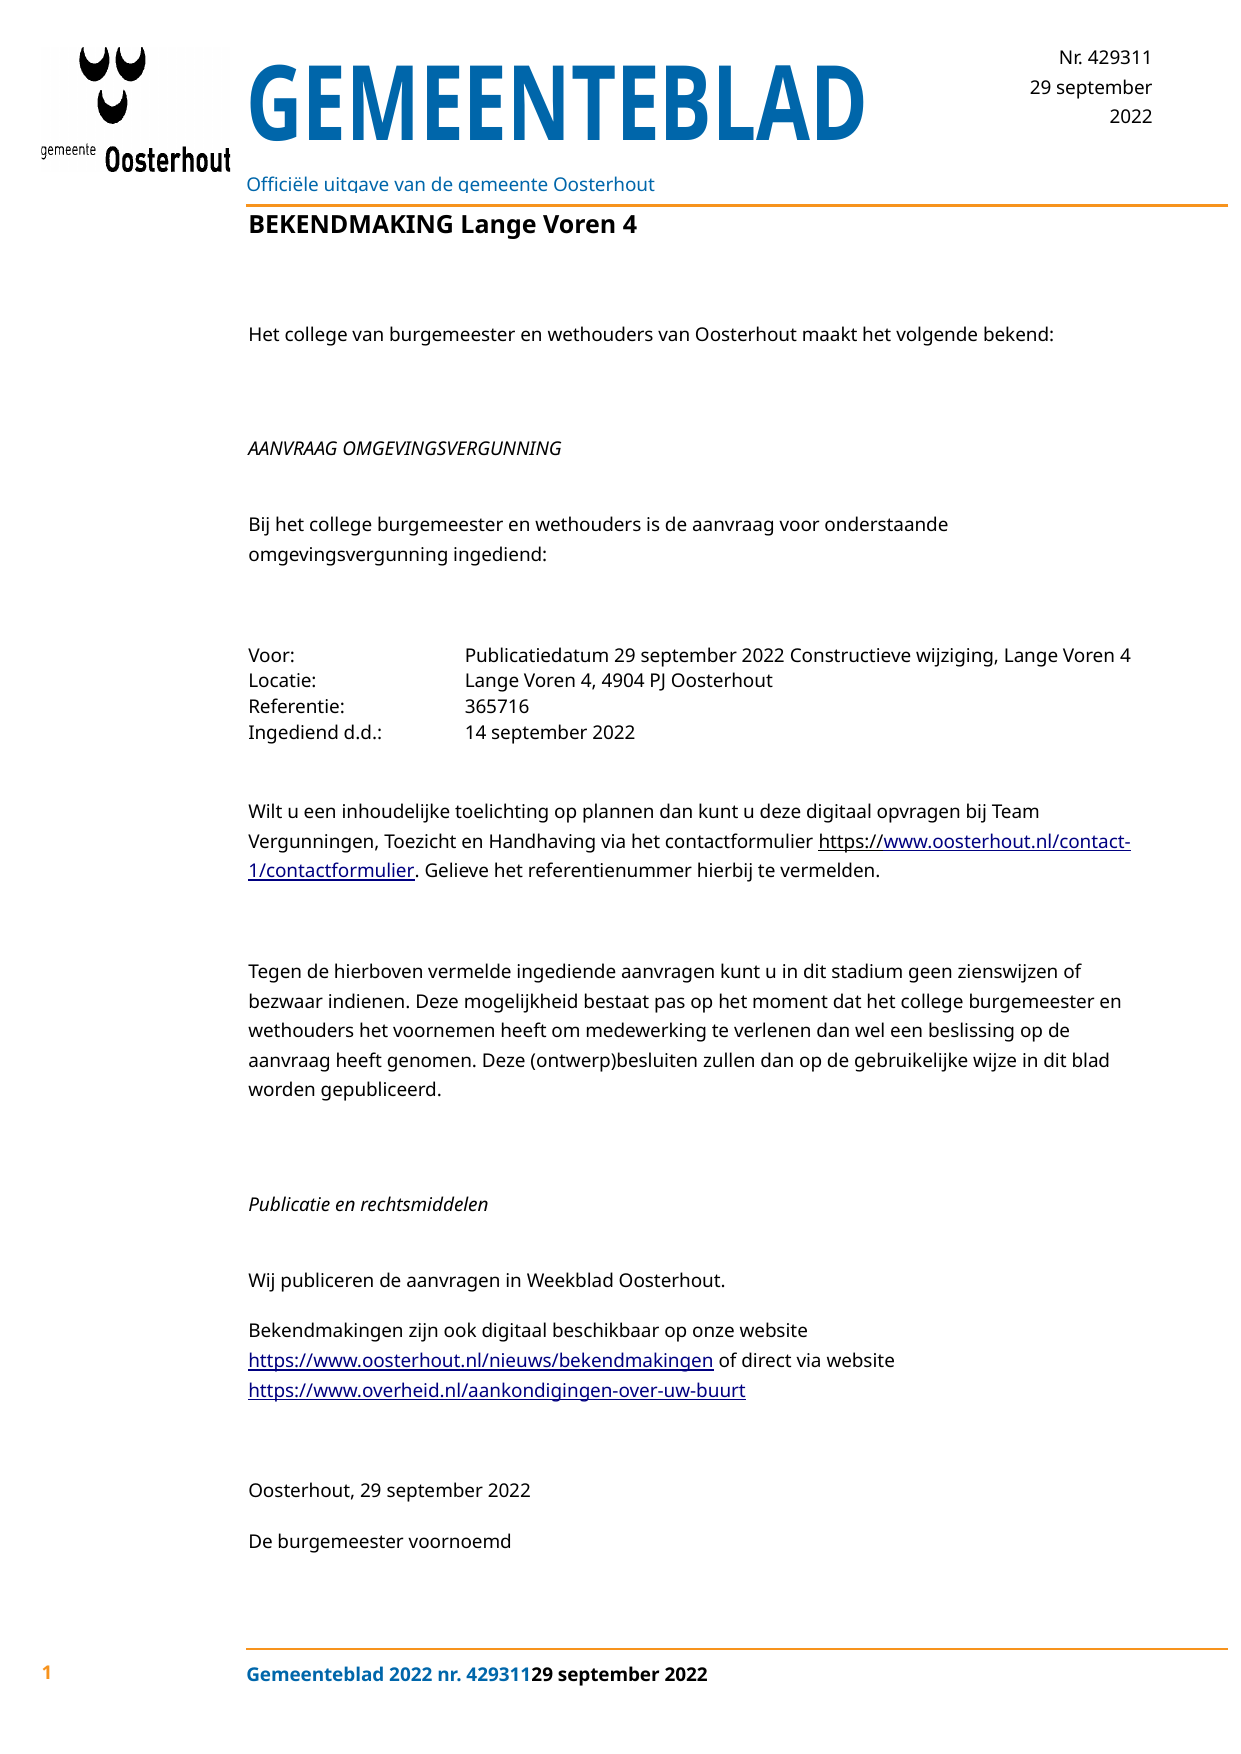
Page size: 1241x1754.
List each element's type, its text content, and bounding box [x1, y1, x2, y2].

text Wilt u een inhoudelijke toelichting op plannen dan kunt u deze digitaal opvragen bij Team Vergunningen, Toezicht en Handhaving via het contactformulier https://www.oosterhout.nl/contact-1/contactformulier. Gelieve het referentienummer hierbij te vermelden. [248, 798, 1152, 883]
text Wij publiceren de aanvragen in Weekblad Oosterhout. [248, 1267, 1152, 1293]
table_cell Referentie: [248, 693, 464, 719]
text De burgemeester voornoemd [248, 1528, 1152, 1554]
picture [41, 47, 231, 172]
text BEKENDMAKING Lange Voren 4 [248, 207, 1152, 241]
table_cell Ingediend d.d.: [248, 719, 464, 745]
text AANVRAAG OMGEVINGSVERGUNNING [248, 435, 1152, 461]
table_cell 14 september 2022 [465, 719, 1152, 745]
table_header Publicatiedatum 29 september 2022 Constructieve wijziging, Lange Voren 4 [465, 642, 1152, 667]
table_cell Locatie: [248, 668, 464, 693]
text Publicatie en rechtsmiddelen [248, 1191, 1152, 1217]
text Bekendmakingen zijn ook digitaal beschikbaar op onze website https://www.oosterhout.nl/nieuws/bekendmakingen of direct via website https://www.overheid.nl/aankondigingen-over-uw-buurt [248, 1318, 1152, 1402]
text Oosterhout, 29 september 2022 [248, 1478, 1152, 1503]
text Bij het college burgemeester en wethouders is de aanvraag voor onderstaande omgevingsvergunning ingediend: [248, 511, 1152, 567]
text Het college van burgemeester en wethouders van Oosterhout maakt het volgende bekend: [248, 321, 1152, 346]
table_header Voor: [248, 642, 464, 667]
table_cell 365716 [465, 693, 1152, 719]
table_cell Lange Voren 4, 4904 PJ Oosterhout [465, 668, 1152, 693]
text Tegen de hierboven vermelde ingediende aanvragen kunt u in dit stadium geen zienswijzen of bezwaar indienen. Deze mogelijkheid bestaat pas op het moment dat het college burgemeester en wethouders het voornemen heeft om medewerking te verlenen dan wel een beslissing op de aanvraag heeft genomen. Deze (ontwerp)besluiten zullen dan op de gebruikelijke wijze in dit blad worden gepubliceerd. [248, 958, 1152, 1102]
